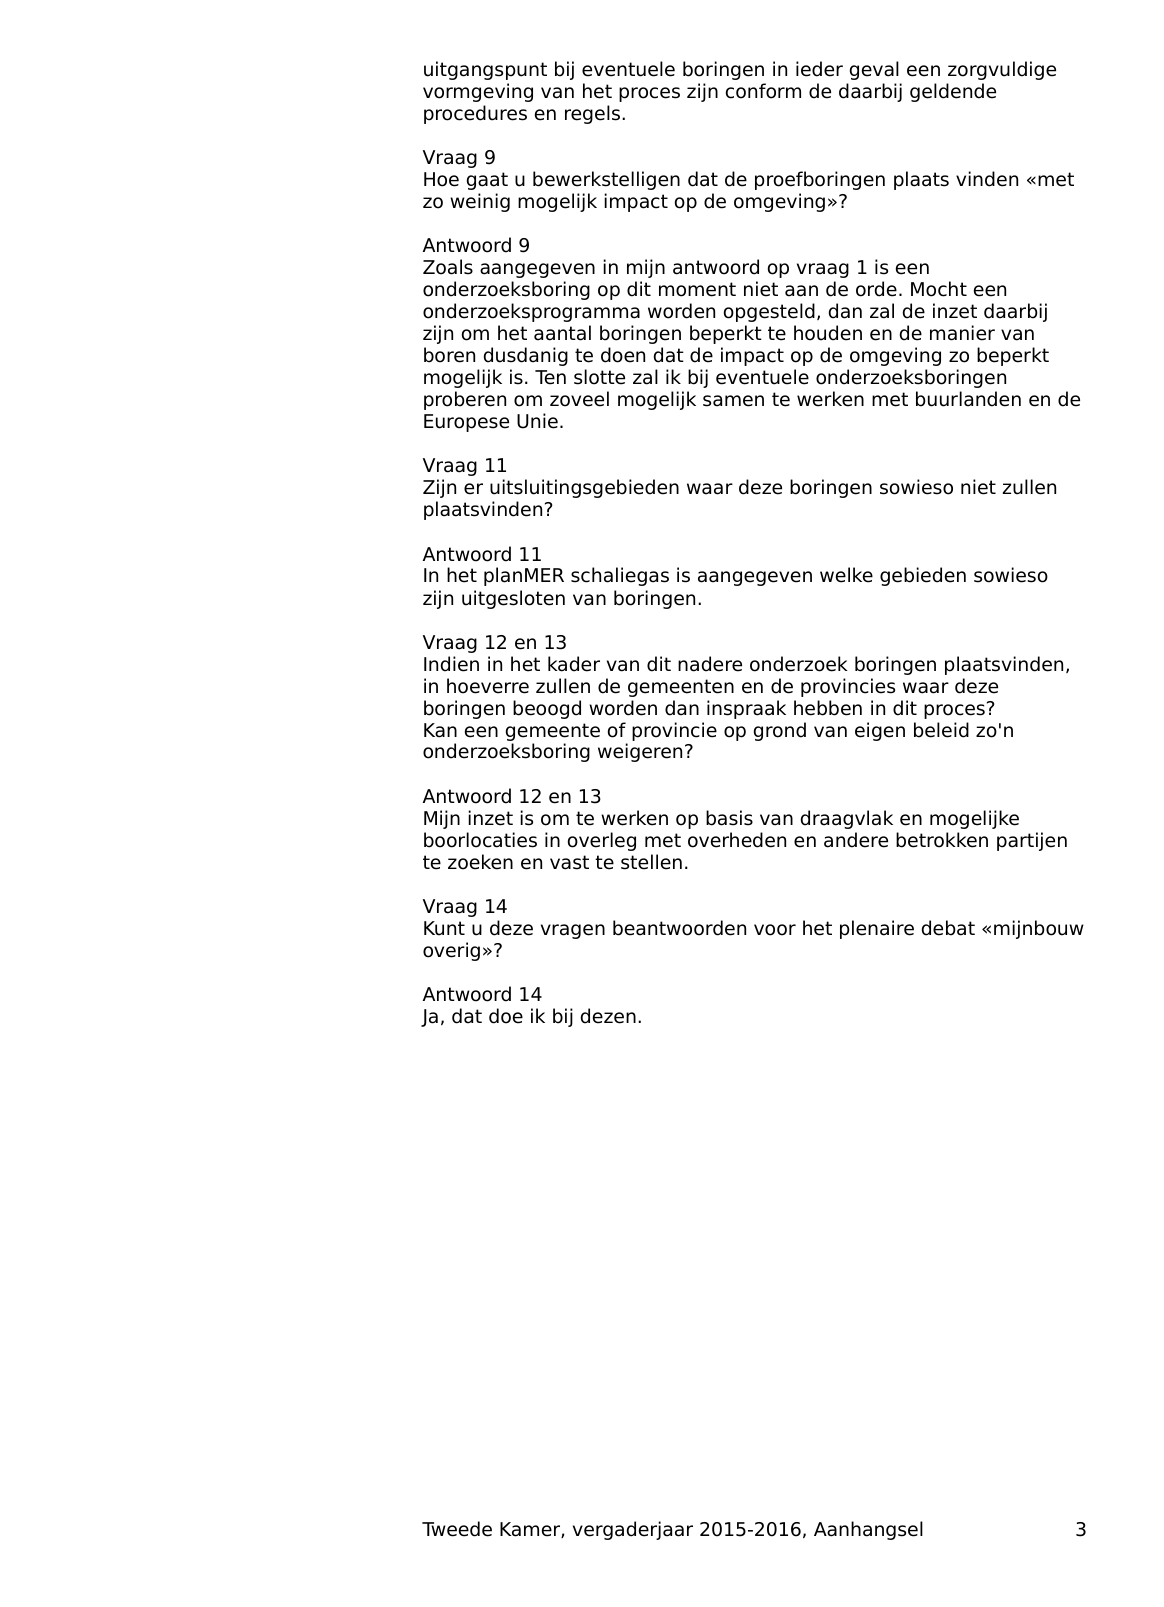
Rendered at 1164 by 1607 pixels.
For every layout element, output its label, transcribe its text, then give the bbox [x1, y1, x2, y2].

text Ja, dat doe ik bij dezen. [422, 1006, 1087, 1028]
text Kunt u deze vragen beantwoorden voor het plenaire debat «mijnbouw overig»? [422, 918, 1087, 962]
text Kan een gemeente of provincie op grond van eigen beleid zo'n onderzoeksboring weigeren? [422, 719, 1087, 763]
text Vraag 9 [422, 147, 1087, 169]
text Hoe gaat u bewerkstelligen dat de proefboringen plaats vinden «met zo weinig mogelijk impact op de omgeving»? [422, 169, 1087, 213]
text Vraag 11 [422, 455, 1087, 477]
text Vraag 14 [422, 896, 1087, 918]
text Antwoord 9 [422, 235, 1087, 257]
text Indien in het kader van dit nadere onderzoek boringen plaatsvinden, in hoeverre zullen de gemeenten en de provincies waar deze boringen beoogd worden dan inspraak hebben in dit proces? [422, 653, 1087, 719]
text Mijn inzet is om te werken op basis van draagvlak en mogelijke boorlocaties in overleg met overheden en andere betrokken partijen te zoeken en vast te stellen. [422, 808, 1087, 873]
text Zijn er uitsluitingsgebieden waar deze boringen sowieso niet zullen plaatsvinden? [422, 477, 1087, 521]
text Antwoord 11 [422, 543, 1087, 565]
text Antwoord 14 [422, 984, 1087, 1006]
text In het planMER schaliegas is aangegeven welke gebieden sowieso zijn uitgesloten van boringen. [422, 565, 1087, 609]
text Antwoord 12 en 13 [422, 786, 1087, 808]
text Zoals aangegeven in mijn antwoord op vraag 1 is een onderzoeksboring op dit moment niet aan de orde. Mocht een onderzoeksprogramma worden opgesteld, dan zal de inzet daarbij zijn om het aantal boringen beperkt te houden en de manier van boren dusdanig te doen dat de impact op de omgeving zo beperkt mogelijk is. Ten slotte zal ik bij eventuele onderzoeksboringen proberen om zoveel mogelijk samen te werken met buurlanden en de Europese Unie. [422, 257, 1087, 433]
text Vraag 12 en 13 [422, 632, 1087, 653]
text uitgangspunt bij eventuele boringen in ieder geval een zorgvuldige vormgeving van het proces zijn conform de daarbij geldende procedures en regels. [422, 59, 1087, 125]
